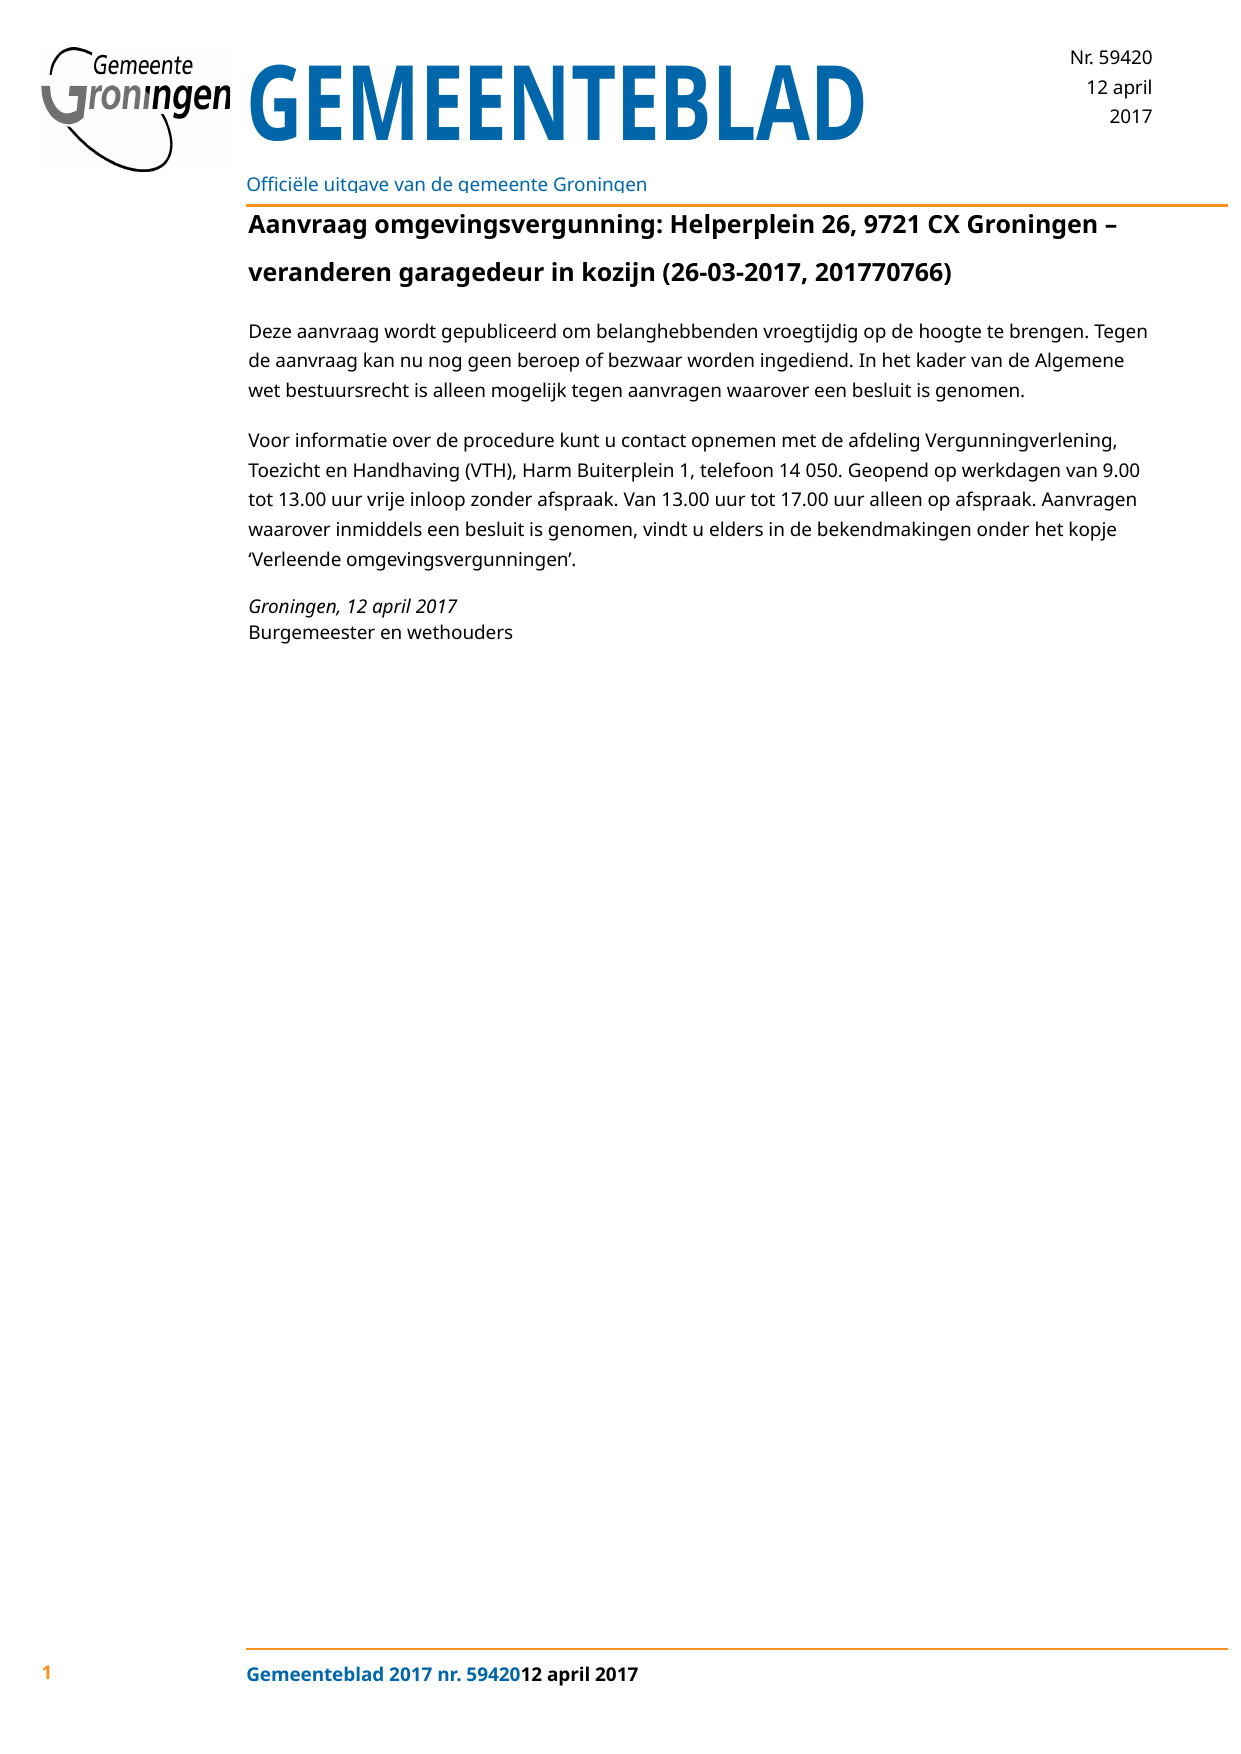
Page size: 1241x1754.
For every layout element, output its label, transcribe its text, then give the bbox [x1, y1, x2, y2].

text Deze aanvraag wordt gepubliceerd om belanghebbenden vroegtijdig op de hoogte te brengen. Tegen de aanvraag kan nu nog geen beroep of bezwaar worden ingediend. In het kader van de Algemene wet bestuursrecht is alleen mogelijk tegen aanvragen waarover een besluit is genomen. [248, 318, 1152, 403]
picture [41, 47, 231, 172]
text Voor informatie over de procedure kunt u contact opnemen met de afdeling Vergunningverlening, Toezicht en Handhaving (VTH), Harm Buiterplein 1, telefoon 14 050. Geopend op werkdagen van 9.00 tot 13.00 uur vrije inloop zonder afspraak. Van 13.00 uur tot 17.00 uur alleen op afspraak. Aanvragen waarover inmiddels een besluit is genomen, vindt u elders in de bekendmakingen onder het kopje ‘Verleende omgevingsvergunningen’. [248, 427, 1152, 572]
text Aanvraag omgevingsvergunning: Helperplein 26, 9721 CX Groningen – veranderen garagedeur in kozijn (26-03-2017, 201770766) [248, 207, 1152, 288]
text Burgemeester en wethouders [248, 619, 1152, 645]
text Groningen, 12 april 2017 [248, 594, 1152, 619]
